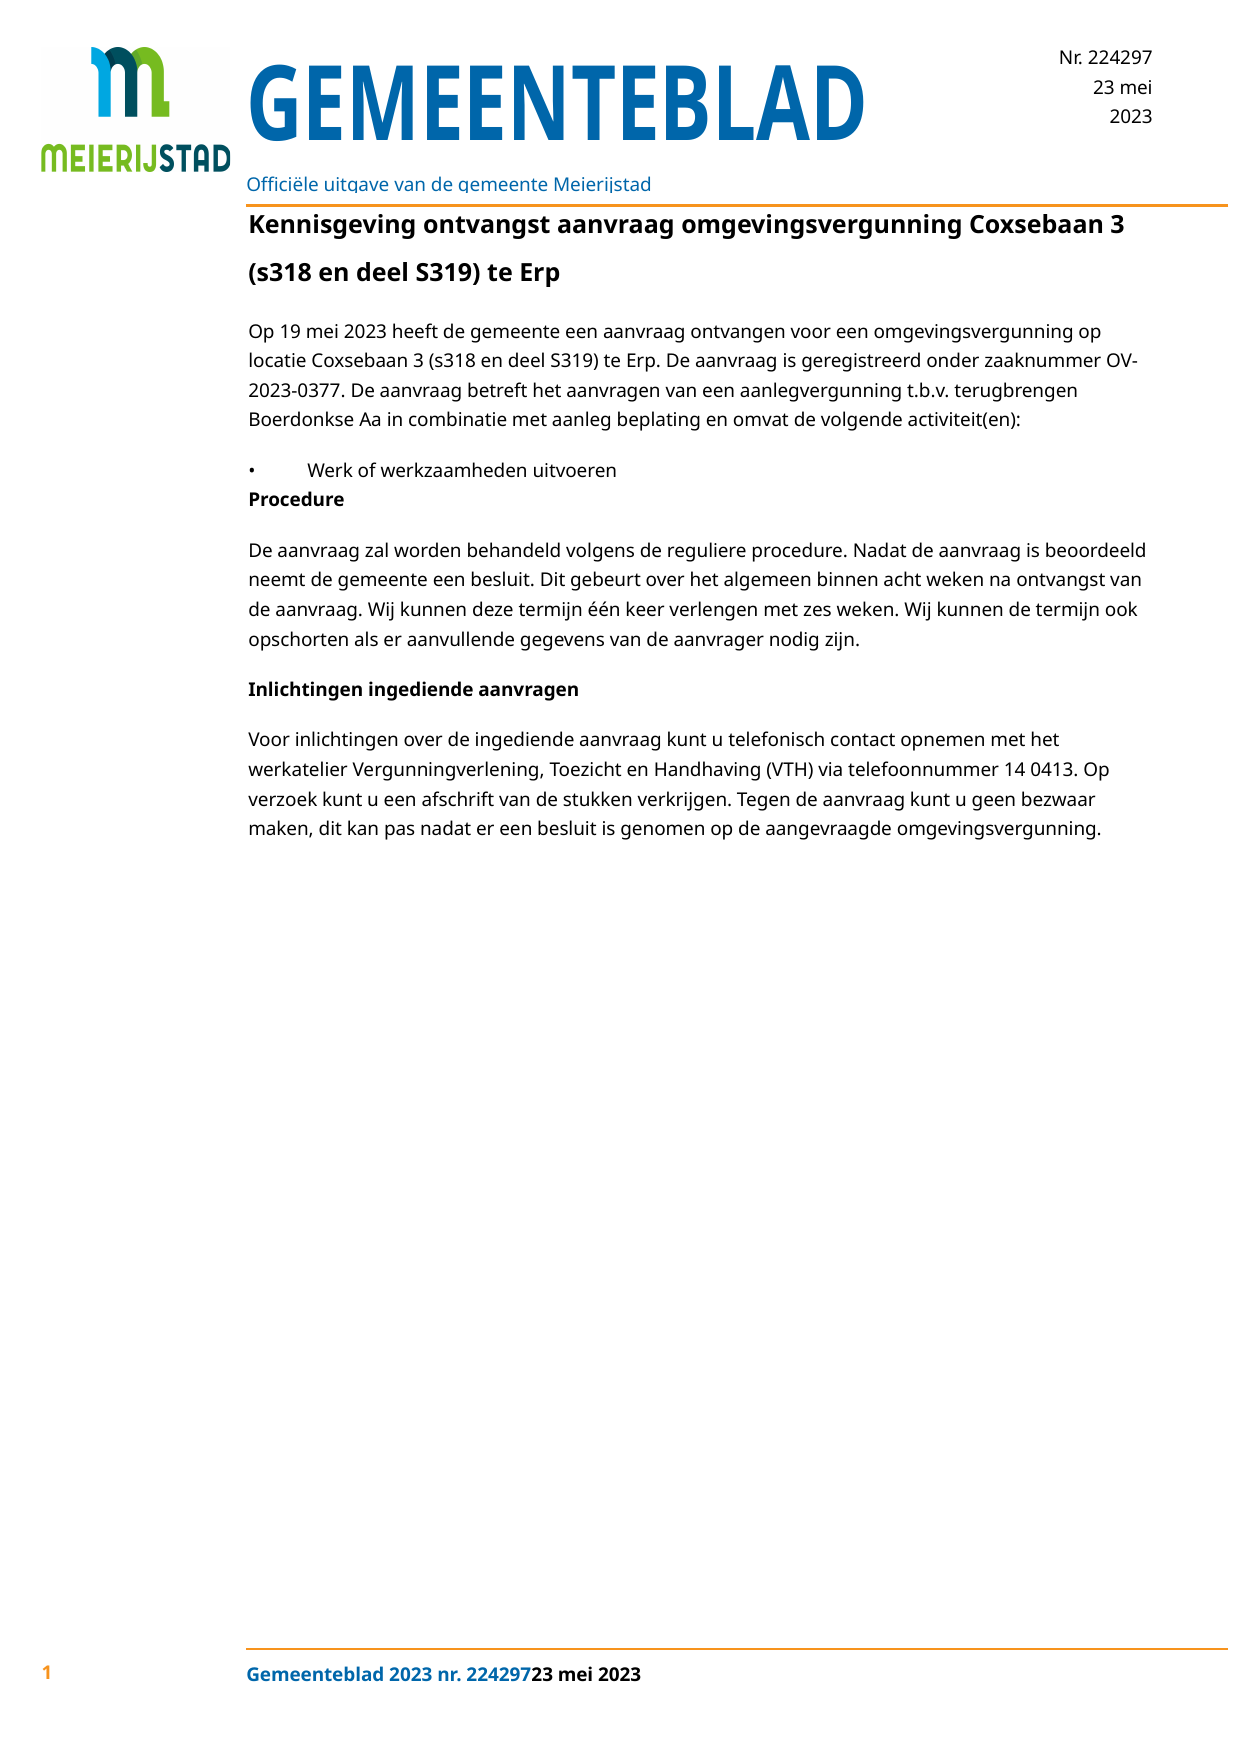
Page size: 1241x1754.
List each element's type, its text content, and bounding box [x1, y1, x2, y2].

picture [41, 47, 231, 172]
list Werk of werkzaamheden uitvoeren [248, 457, 1152, 483]
text Voor inlichtingen over de ingediende aanvraag kunt u telefonisch contact opnemen met het werkatelier Vergunningverlening, Toezicht en Handhaving (VTH) via telefoonnummer 14 0413. Op verzoek kunt u een afschrift van de stukken verkrijgen. Tegen de aanvraag kunt u geen bezwaar maken, dit kan pas nadat er een besluit is genomen op de aangevraagde omgevingsvergunning. [248, 727, 1152, 841]
text Op 19 mei 2023 heeft de gemeente een aanvraag ontvangen voor een omgevingsvergunning op locatie Coxsebaan 3 (s318 en deel S319) te Erp. De aanvraag is geregistreerd onder zaaknummer OV-2023-0377. De aanvraag betreft het aanvragen van een aanlegvergunning t.b.v. terugbrengen Boerdonkse Aa in combinatie met aanleg beplating en omvat de volgende activiteit(en): [248, 318, 1152, 432]
text De aanvraag zal worden behandeld volgens de reguliere procedure. Nadat de aanvraag is beoordeeld neemt de gemeente een besluit. Dit gebeurt over het algemeen binnen acht weken na ontvangst van de aanvraag. Wij kunnen deze termijn één keer verlengen met zes weken. Wij kunnen de termijn ook opschorten als er aanvullende gegevens van de aanvrager nodig zijn. [248, 537, 1152, 652]
text Inlichtingen ingediende aanvragen [248, 676, 1152, 702]
text Kennisgeving ontvangst aanvraag omgevingsvergunning Coxsebaan 3 (s318 en deel S319) te Erp [248, 207, 1152, 288]
text Procedure [248, 487, 1152, 512]
